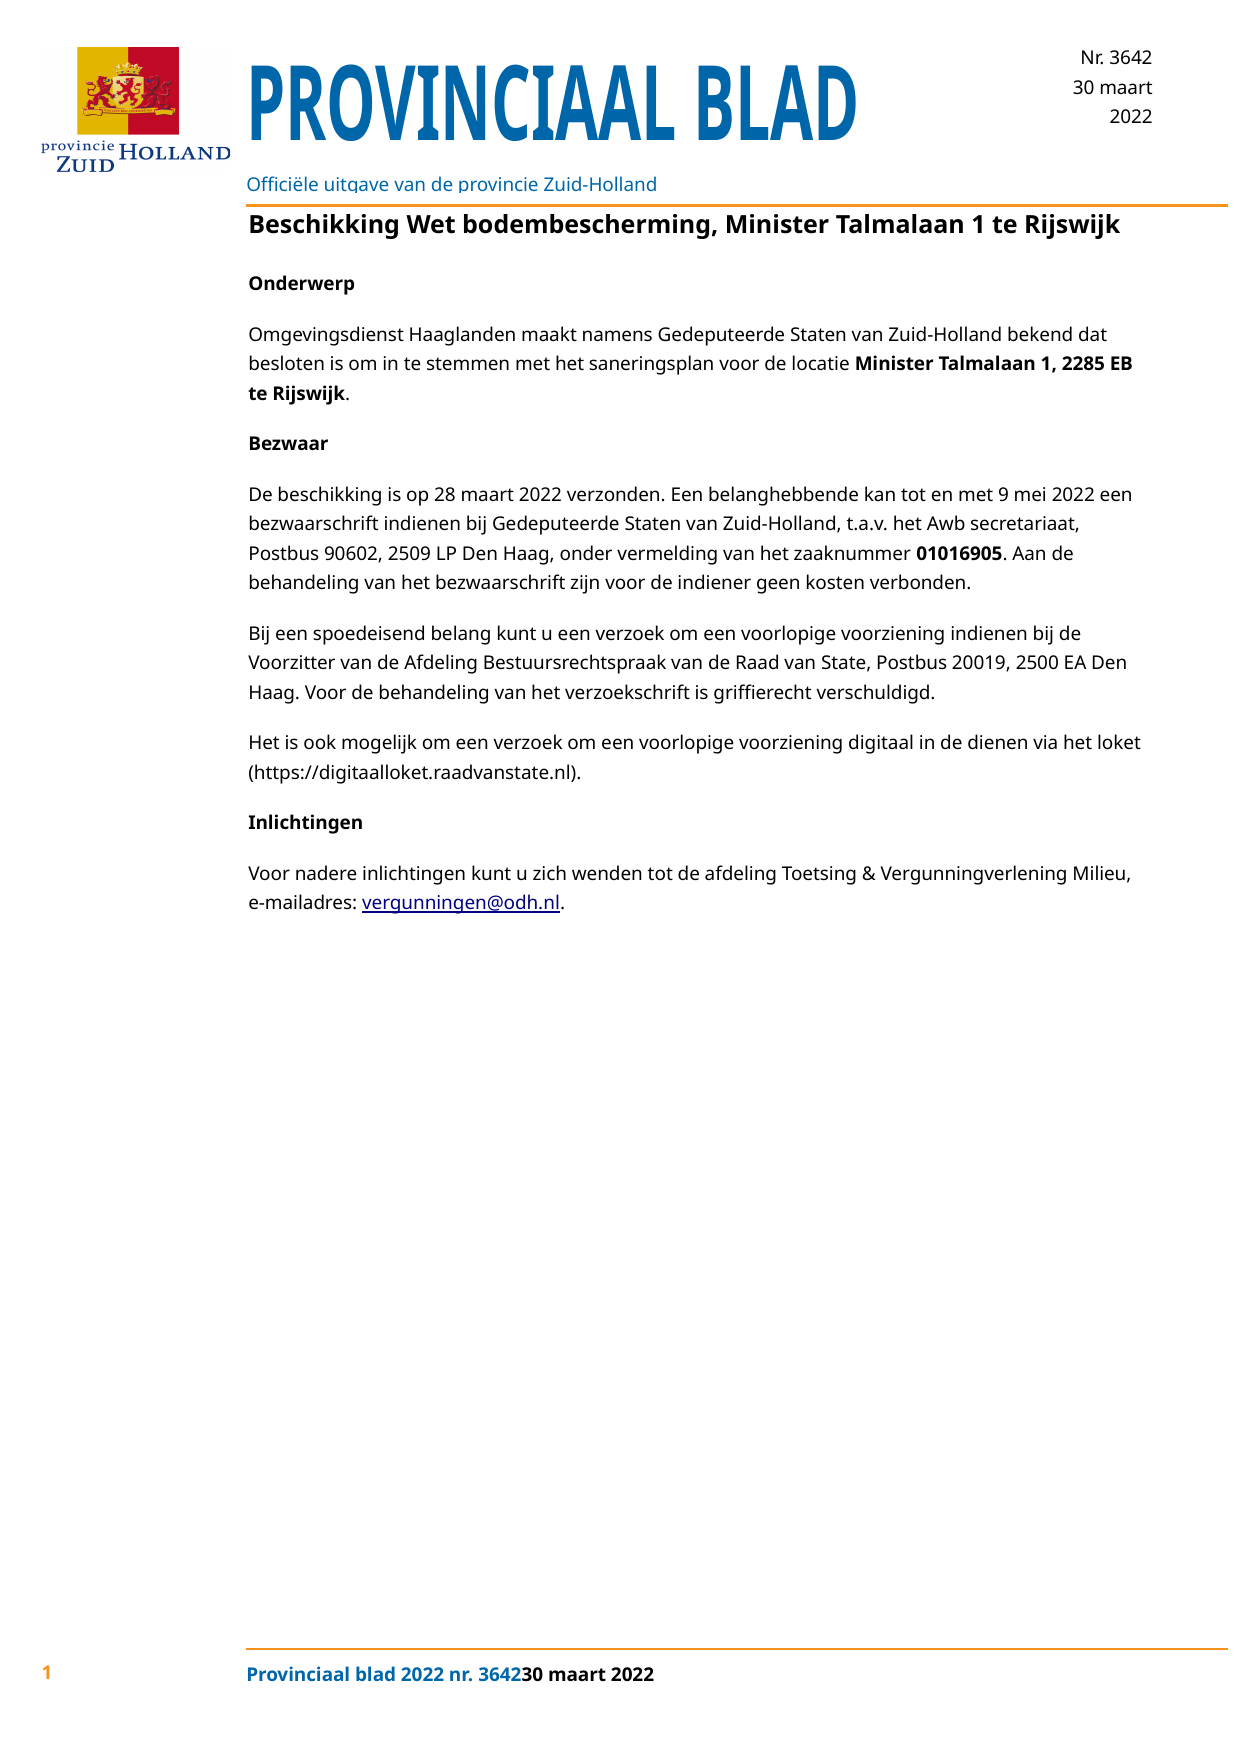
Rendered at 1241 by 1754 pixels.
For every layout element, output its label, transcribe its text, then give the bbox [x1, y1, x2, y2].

picture [41, 47, 231, 172]
text Het is ook mogelijk om een verzoek om een voorlopige voorziening digitaal in de dienen via het loket (https://digitaalloket.raadvanstate.nl). [248, 729, 1152, 785]
text Voor nadere inlichtingen kunt u zich wenden tot de afdeling Toetsing & Vergunningverlening Milieu, e-mailadres: vergunningen@odh.nl. [248, 860, 1152, 915]
text De beschikking is op 28 maart 2022 verzonden. Een belanghebbende kan tot en met 9 mei 2022 een bezwaarschrift indienen bij Gedeputeerde Staten van Zuid-Holland, t.a.v. het Awb secretariaat, Postbus 90602, 2509 LP Den Haag, onder vermelding van het zaaknummer 01016905. Aan de behandeling van het bezwaarschrift zijn voor de indiener geen kosten verbonden. [248, 481, 1152, 595]
text Bezwaar [248, 430, 1152, 456]
text Bij een spoedeisend belang kunt u een verzoek om een voorlopige voorziening indienen bij de Voorzitter van de Afdeling Bestuursrechtspraak van de Raad van State, Postbus 20019, 2500 EA Den Haag. Voor de behandeling van het verzoekschrift is griffierecht verschuldigd. [248, 620, 1152, 705]
text Beschikking Wet bodembescherming, Minister Talmalaan 1 te Rijswijk [248, 207, 1152, 241]
text Onderwerp [248, 270, 1152, 296]
text Inlichtingen [248, 809, 1152, 835]
text Omgevingsdienst Haaglanden maakt namens Gedeputeerde Staten van Zuid-Holland bekend dat besloten is om in te stemmen met het saneringsplan voor de locatie Minister Talmalaan 1, 2285 EB te Rijswijk. [248, 321, 1152, 406]
